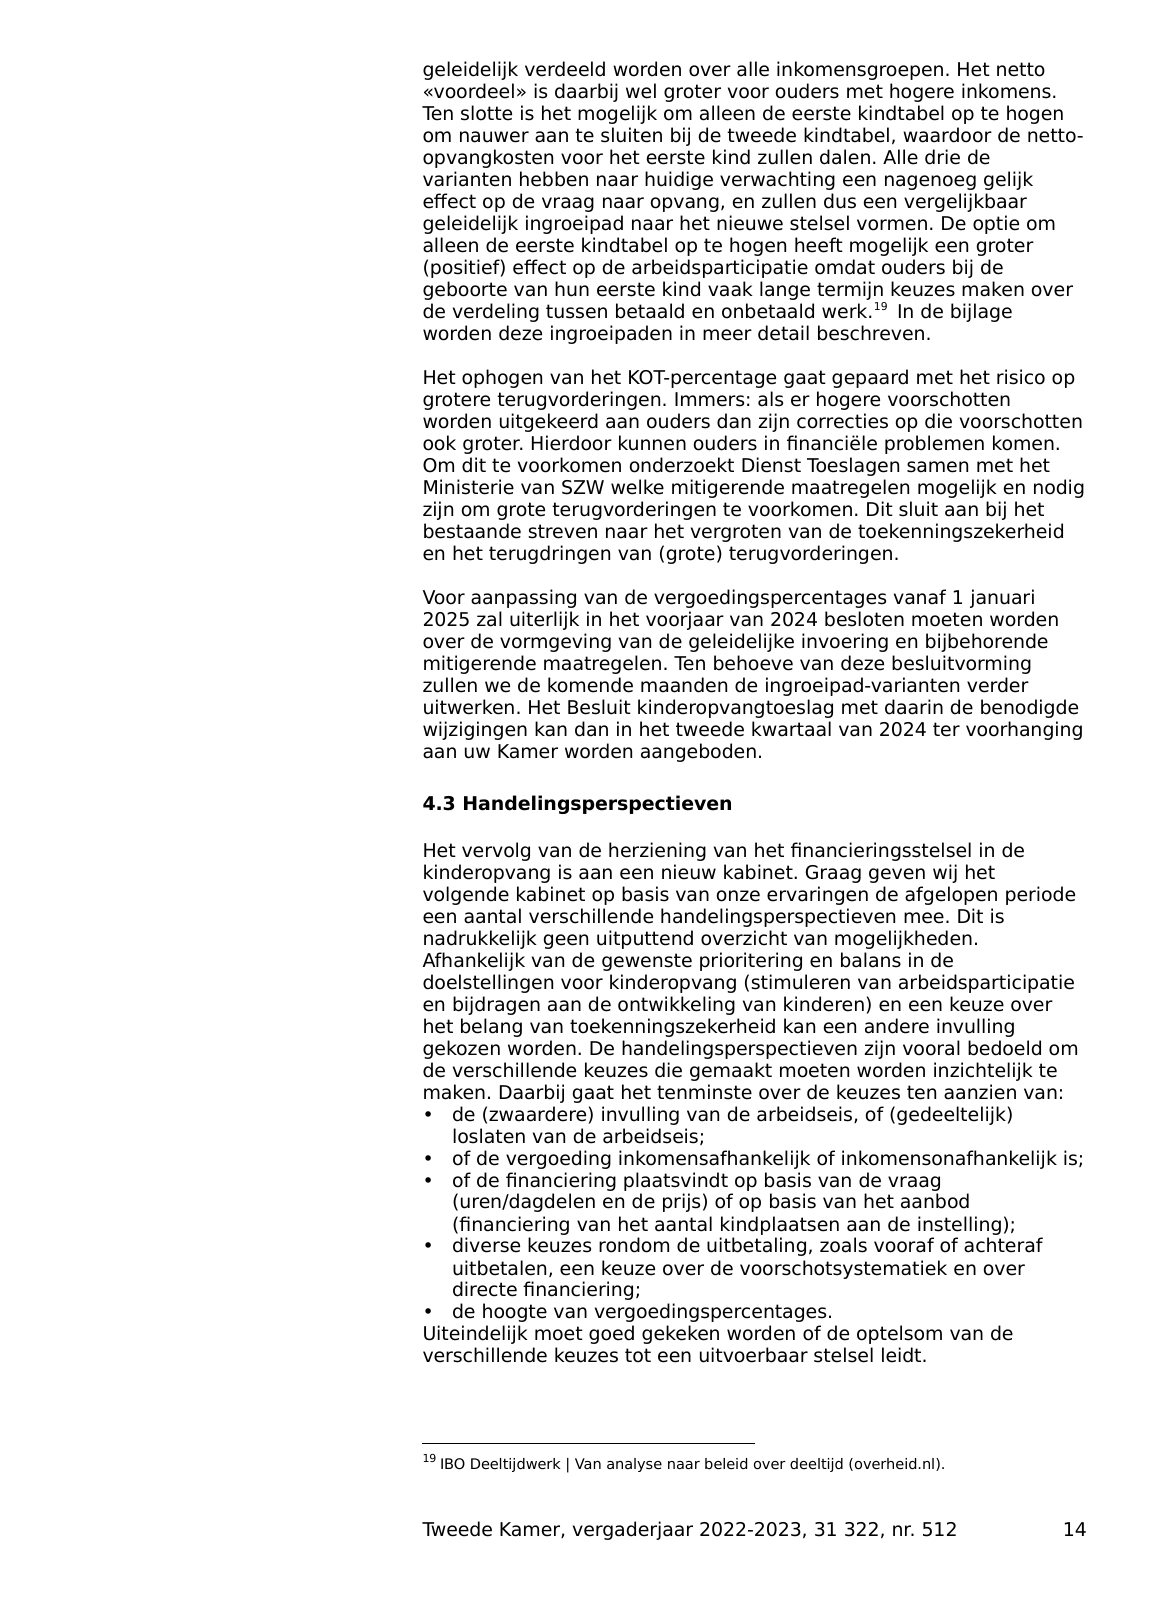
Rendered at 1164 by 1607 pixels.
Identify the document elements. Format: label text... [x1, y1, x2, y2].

text • diverse keuzes rondom de uitbetaling, zoals vooraf of achteraf uitbetalen, een keuze over de voorschotsystematiek en over directe financiering; [422, 1235, 1087, 1301]
text geleidelijk verdeeld worden over alle inkomensgroepen. Het netto «voordeel» is daarbij wel groter voor ouders met hogere inkomens. Ten slotte is het mogelijk om alleen de eerste kindtabel op te hogen om nauwer aan te sluiten bij de tweede kindtabel, waardoor de netto-opvangkosten voor het eerste kind zullen dalen. Alle drie de varianten hebben naar huidige verwachting een nagenoeg gelijk effect op de vraag naar opvang, en zullen dus een vergelijkbaar geleidelijk ingroeipad naar het nieuwe stelsel vormen. De optie om alleen de eerste kindtabel op te hogen heeft mogelijk een groter (positief) effect op de arbeidsparticipatie omdat ouders bij de geboorte van hun eerste kind vaak lange termijn keuzes maken over de verdeling tussen betaald en onbetaald werk. In de bijlage worden deze ingroeipaden in meer detail beschreven. [422, 59, 1087, 345]
text • of de financiering plaatsvindt op basis van de vraag (uren/dagdelen en de prijs) of op basis van het aanbod (financiering van het aantal kindplaatsen aan de instelling); [422, 1169, 1087, 1235]
text • de hoogte van vergoedingspercentages. [422, 1301, 1087, 1323]
text Het ophogen van het KOT-percentage gaat gepaard met het risico op grotere terugvorderingen. Immers: als er hogere voorschotten worden uitgekeerd aan ouders dan zijn correcties op die voorschotten ook groter. Hierdoor kunnen ouders in financiële problemen komen. Om dit te voorkomen onderzoekt Dienst Toeslagen samen met het Ministerie van SZW welke mitigerende maatregelen mogelijk en nodig zijn om grote terugvorderingen te voorkomen. Dit sluit aan bij het bestaande streven naar het vergroten van de toekenningszekerheid en het terugdringen van (grote) terugvorderingen. [422, 367, 1087, 565]
text • de (zwaardere) invulling van de arbeidseis, of (gedeeltelijk) loslaten van de arbeidseis; [422, 1103, 1087, 1147]
text Voor aanpassing van de vergoedingspercentages vanaf 1 januari 2025 zal uiterlijk in het voorjaar van 2024 besloten moeten worden over de vormgeving van de geleidelijke invoering en bijbehorende mitigerende maatregelen. Ten behoeve van deze besluitvorming zullen we de komende maanden de ingroeipad-varianten verder uitwerken. Het Besluit kinderopvangtoeslag met daarin de benodigde wijzigingen kan dan in het tweede kwartaal van 2024 ter voorhanging aan uw Kamer worden aangeboden. [422, 587, 1087, 763]
text IBO Deeltijdwerk | Van analyse naar beleid over deeltijd (overheid.nl). [422, 1452, 1087, 1474]
text Uiteindelijk moet goed gekeken worden of de optelsom van de verschillende keuzes tot een uitvoerbaar stelsel leidt. [422, 1323, 1087, 1367]
text Het vervolg van de herziening van het financieringsstelsel in de kinderopvang is aan een nieuw kabinet. Graag geven wij het volgende kabinet op basis van onze ervaringen de afgelopen periode een aantal verschillende handelingsperspectieven mee. Dit is nadrukkelijk geen uitputtend overzicht van mogelijkheden. Afhankelijk van de gewenste prioritering en balans in de doelstellingen voor kinderopvang (stimuleren van arbeidsparticipatie en bijdragen aan de ontwikkeling van kinderen) en een keuze over het belang van toekenningszekerheid kan een andere invulling gekozen worden. De handelingsperspectieven zijn vooral bedoeld om de verschillende keuzes die gemaakt moeten worden inzichtelijk te maken. Daarbij gaat het tenminste over de keuzes ten aanzien van: [422, 840, 1087, 1103]
text • of de vergoeding inkomensafhankelijk of inkomensonafhankelijk is; [422, 1147, 1087, 1169]
subtitle 4.3 Handelingsperspectieven [422, 793, 1087, 815]
